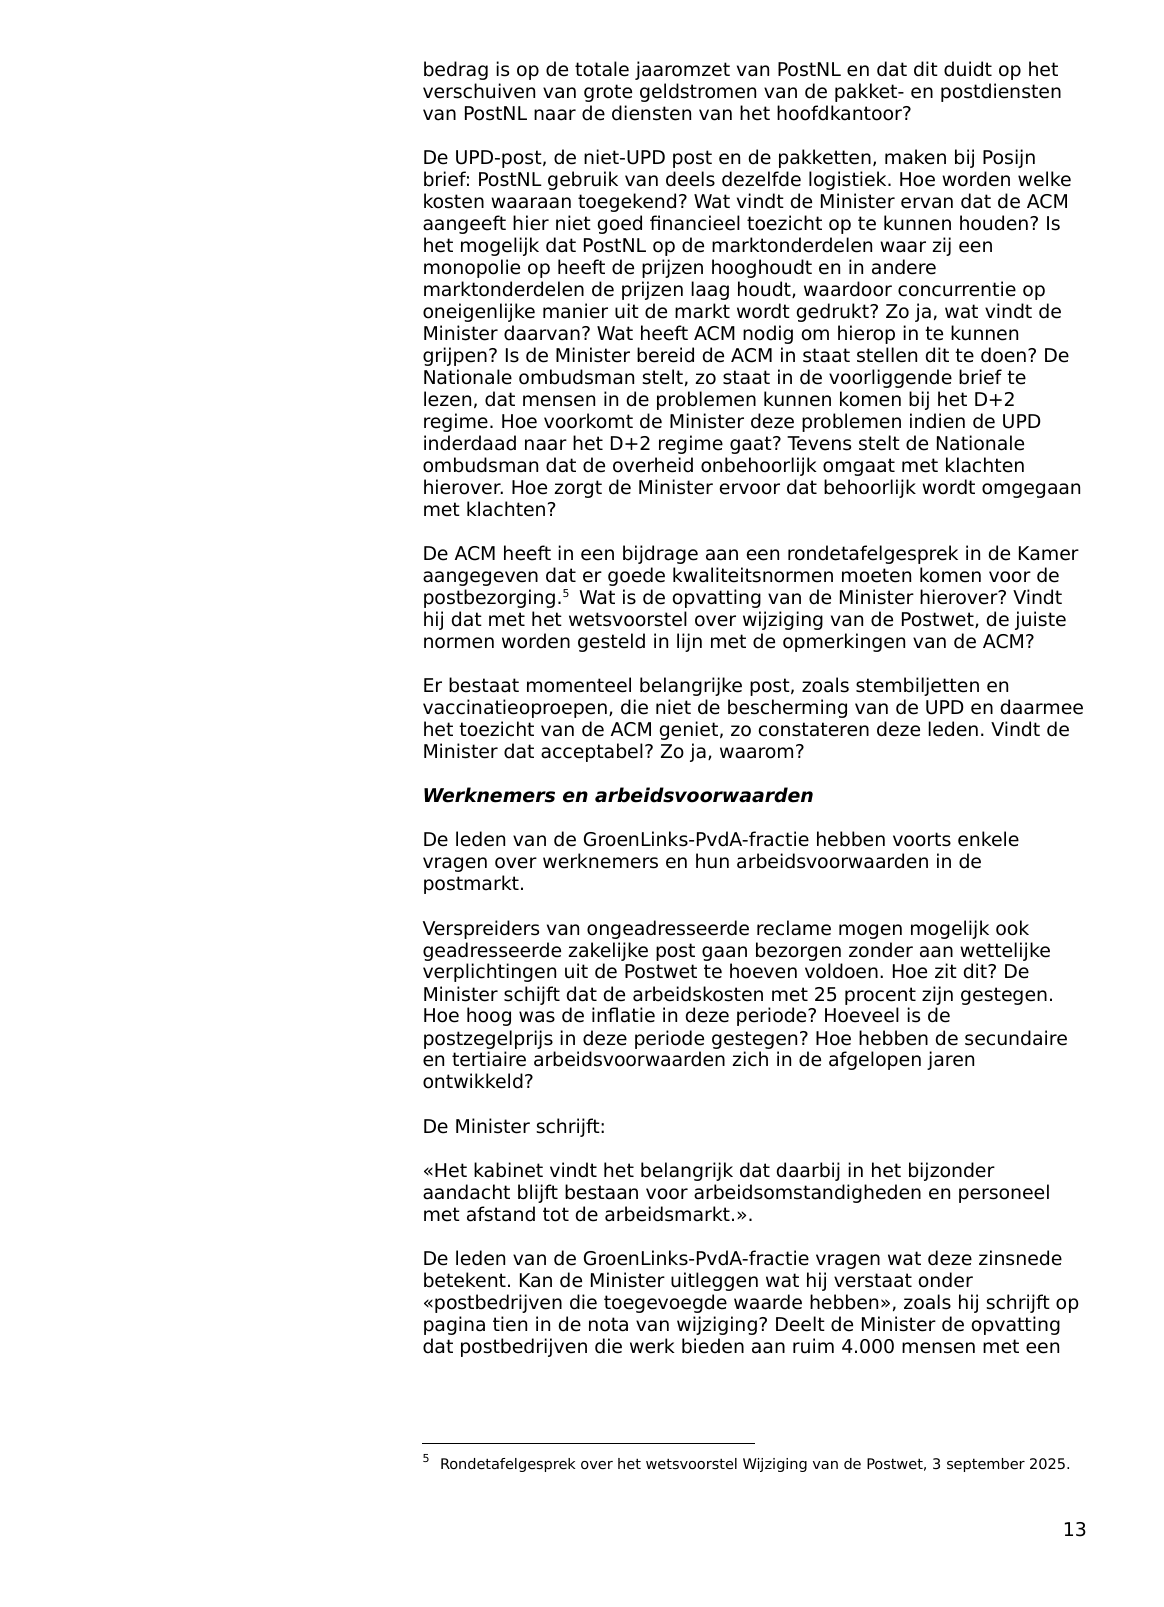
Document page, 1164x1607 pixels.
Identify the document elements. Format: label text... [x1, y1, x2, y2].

text Er bestaat momenteel belangrijke post, zoals stembiljetten en vaccinatieoproepen, die niet de bescherming van de UPD en daarmee het toezicht van de ACM geniet, zo constateren deze leden. Vindt de Minister dat acceptabel? Zo ja, waarom? [422, 675, 1087, 763]
subtitle Werknemers en arbeidsvoorwaarden [422, 785, 1087, 807]
text bedrag is op de totale jaaromzet van PostNL en dat dit duidt op het verschuiven van grote geldstromen van de pakket- en postdiensten van PostNL naar de diensten van het hoofdkantoor? [422, 59, 1087, 125]
text De ACM heeft in een bijdrage aan een rondetafelgesprek in de Kamer aangegeven dat er goede kwaliteitsnormen moeten komen voor de postbezorging. Wat is de opvatting van de Minister hierover? Vindt hij dat met het wetsvoorstel over wijziging van de Postwet, de juiste normen worden gesteld in lijn met de opmerkingen van de ACM? [422, 543, 1087, 653]
text De leden van de GroenLinks-PvdA-fractie vragen wat deze zinsnede betekent. Kan de Minister uitleggen wat hij verstaat onder «postbedrijven die toegevoegde waarde hebben», zoals hij schrijft op pagina tien in de nota van wijziging? Deelt de Minister de opvatting dat postbedrijven die werk bieden aan ruim 4.000 mensen met een [422, 1248, 1087, 1358]
text De leden van de GroenLinks-PvdA-fractie hebben voorts enkele vragen over werknemers en hun arbeidsvoorwaarden in de postmarkt. [422, 829, 1087, 895]
text De UPD-post, de niet-UPD post en de pakketten, maken bij Posijn brief: PostNL gebruik van deels dezelfde logistiek. Hoe worden welke kosten waaraan toegekend? Wat vindt de Minister ervan dat de ACM aangeeft hier niet goed financieel toezicht op te kunnen houden? Is het mogelijk dat PostNL op de marktonderdelen waar zij een monopolie op heeft de prijzen hooghoudt en in andere marktonderdelen de prijzen laag houdt, waardoor concurrentie op oneigenlijke manier uit de markt wordt gedrukt? Zo ja, wat vindt de Minister daarvan? Wat heeft ACM nodig om hierop in te kunnen grijpen? Is de Minister bereid de ACM in staat stellen dit te doen? De Nationale ombudsman stelt, zo staat in de voorliggende brief te lezen, dat mensen in de problemen kunnen komen bij het D+2 regime. Hoe voorkomt de Minister deze problemen indien de UPD inderdaad naar het D+2 regime gaat? Tevens stelt de Nationale ombudsman dat de overheid onbehoorlijk omgaat met klachten hierover. Hoe zorgt de Minister ervoor dat behoorlijk wordt omgegaan met klachten? [422, 147, 1087, 521]
text Rondetafelgesprek over het wetsvoorstel Wijziging van de Postwet, 3 september 2025. [422, 1452, 1087, 1474]
text Verspreiders van ongeadresseerde reclame mogen mogelijk ook geadresseerde zakelijke post gaan bezorgen zonder aan wettelijke verplichtingen uit de Postwet te hoeven voldoen. Hoe zit dit? De Minister schijft dat de arbeidskosten met 25 procent zijn gestegen. Hoe hoog was de inflatie in deze periode? Hoeveel is de postzegelprijs in deze periode gestegen? Hoe hebben de secundaire en tertiaire arbeidsvoorwaarden zich in de afgelopen jaren ontwikkeld? [422, 917, 1087, 1093]
text «Het kabinet vindt het belangrijk dat daarbij in het bijzonder aandacht blijft bestaan voor arbeidsomstandigheden en personeel met afstand tot de arbeidsmarkt.». [422, 1160, 1087, 1226]
text De Minister schrijft: [422, 1116, 1087, 1137]
